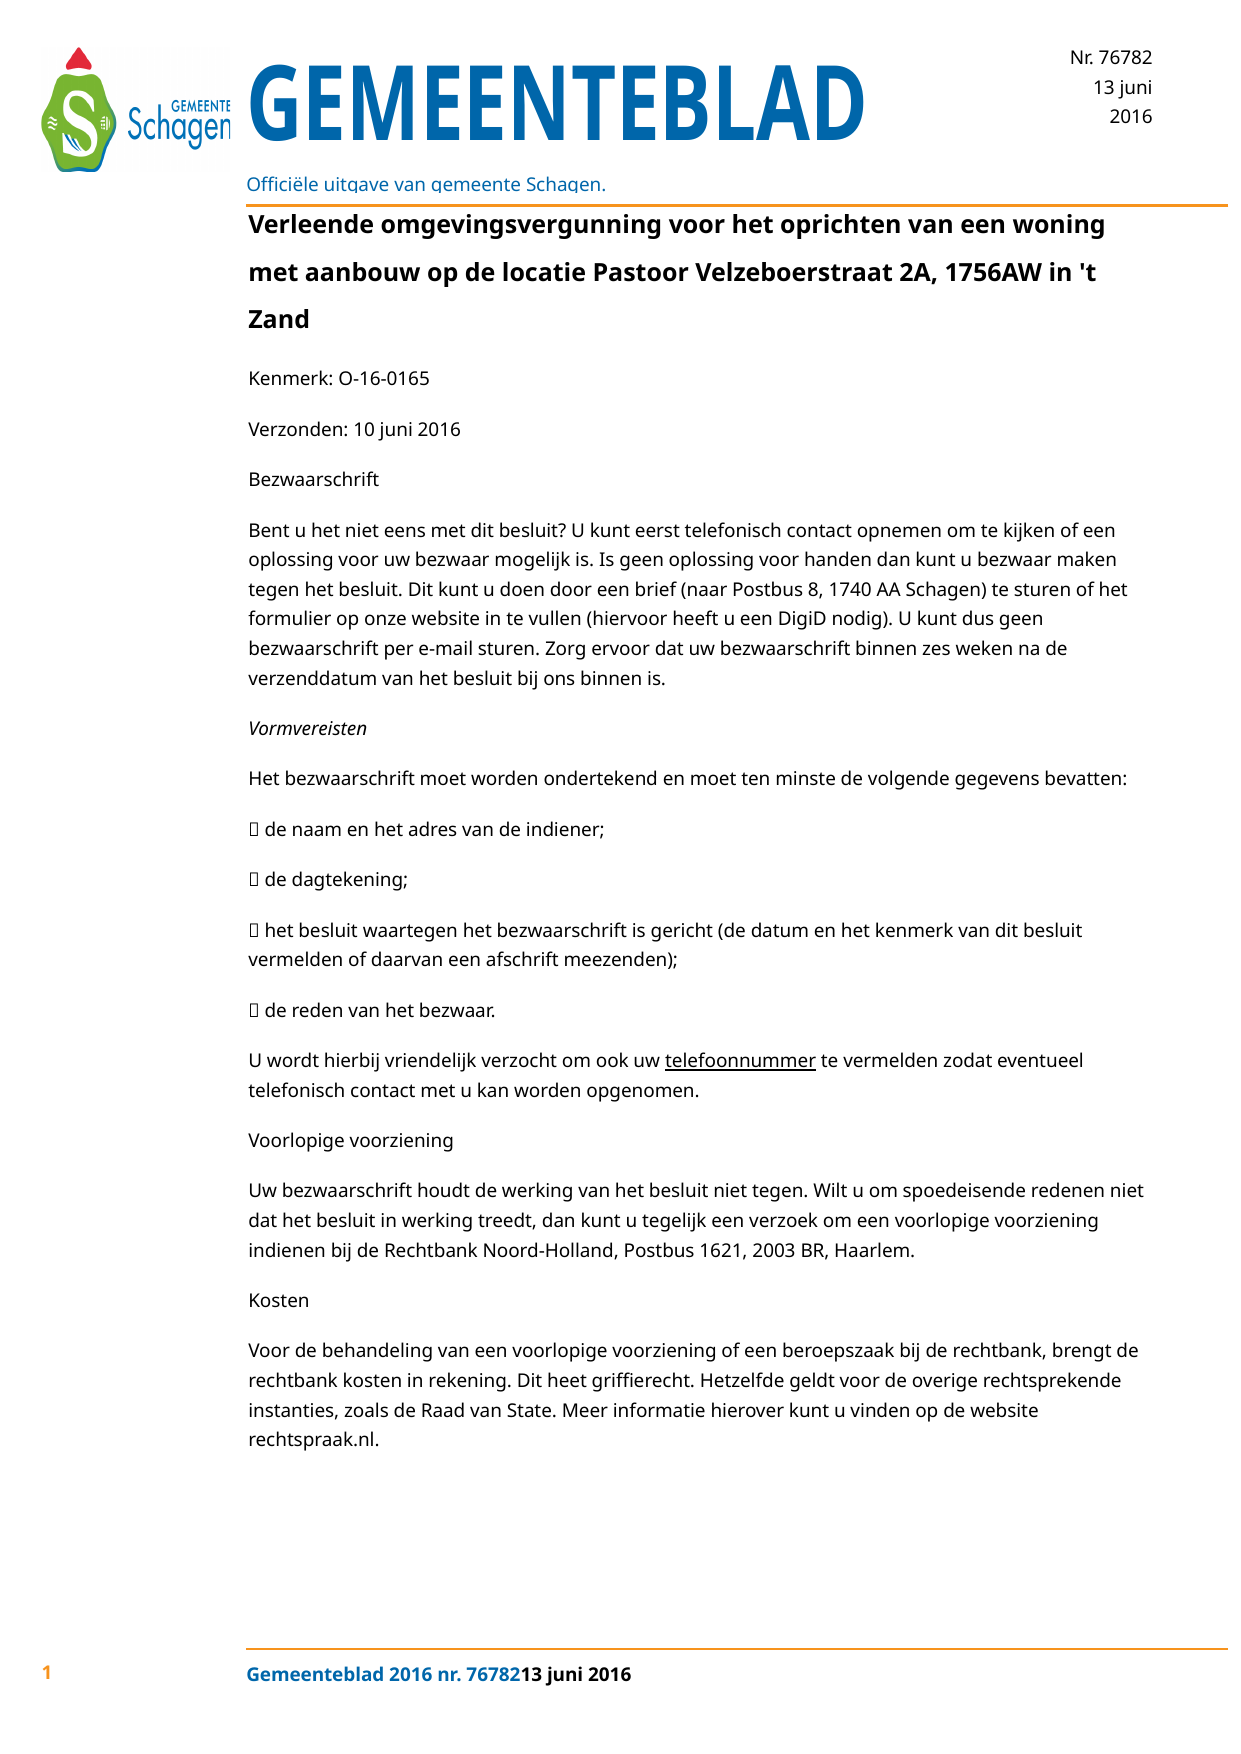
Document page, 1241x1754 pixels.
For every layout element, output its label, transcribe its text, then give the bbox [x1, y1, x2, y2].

text Verleende omgevingsvergunning voor het oprichten van een woning met aanbouw op de locatie Pastoor Velzeboerstraat 2A, 1756AW in 't Zand [248, 207, 1152, 336]
text Voorlopige voorziening [248, 1127, 1152, 1153]
text Kosten [248, 1287, 1152, 1313]
text U wordt hierbij vriendelijk verzocht om ook uw telefoonnummer te vermelden zodat eventueel telefonisch contact met u kan worden opgenomen. [248, 1047, 1152, 1102]
text Het bezwaarschrift moet worden ondertekend en moet ten minste de volgende gegevens bevatten: [248, 766, 1152, 791]
text Bezwaarschrift [248, 466, 1152, 492]
text Vormvereisten [248, 715, 1152, 741]
text  de dagtekening; [248, 866, 1152, 892]
text Voor de behandeling van een voorlopige voorziening of een beroepszaak bij de rechtbank, brengt de rechtbank kosten in rekening. Dit heet griffierecht. Hetzelfde geldt voor de overige rechtsprekende instanties, zoals de Raad van State. Meer informatie hierover kunt u vinden op de website rechtspraak.nl. [248, 1338, 1152, 1452]
text  de reden van het bezwaar. [248, 997, 1152, 1022]
text Bent u het niet eens met dit besluit? U kunt eerst telefonisch contact opnemen om te kijken of een oplossing voor uw bezwaar mogelijk is. Is geen oplossing voor handen dan kunt u bezwaar maken tegen het besluit. Dit kunt u doen door een brief (naar Postbus 8, 1740 AA Schagen) te sturen of het formulier op onze website in te vullen (hiervoor heeft u een DigiD nodig). U kunt dus geen bezwaarschrift per e-mail sturen. Zorg ervoor dat uw bezwaarschrift binnen zes weken na de verzenddatum van het besluit bij ons binnen is. [248, 517, 1152, 690]
text  het besluit waartegen het bezwaarschrift is gericht (de datum en het kenmerk van dit besluit vermelden of daarvan een afschrift meezenden); [248, 917, 1152, 972]
text Verzonden: 10 juni 2016 [248, 416, 1152, 442]
text  de naam en het adres van de indiener; [248, 816, 1152, 842]
text Kenmerk: O-16-0165 [248, 366, 1152, 391]
picture [41, 47, 231, 172]
text Uw bezwaarschrift houdt de werking van het besluit niet tegen. Wilt u om spoedeisende redenen niet dat het besluit in werking treedt, dan kunt u tegelijk een verzoek om een voorlopige voorziening indienen bij de Rechtbank Noord-Holland, Postbus 1621, 2003 BR, Haarlem. [248, 1178, 1152, 1262]
